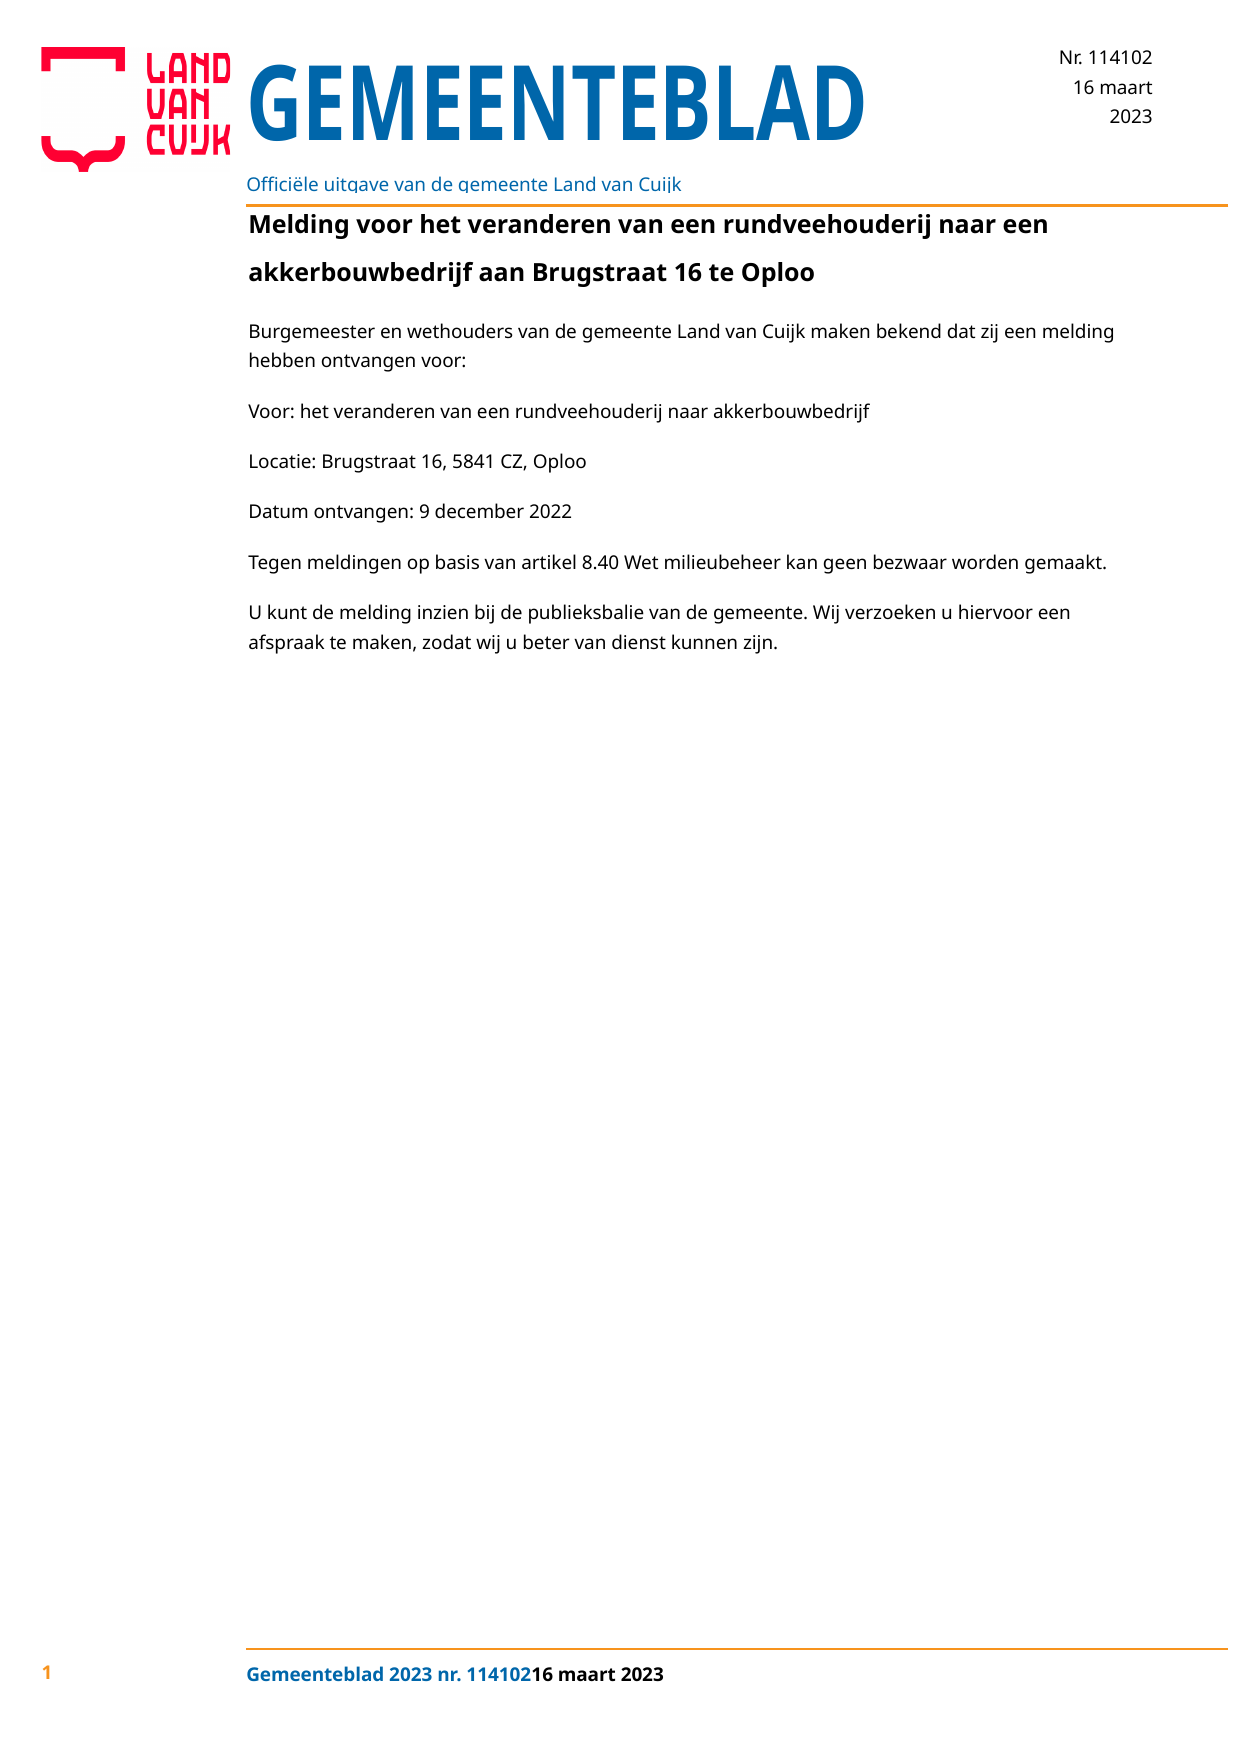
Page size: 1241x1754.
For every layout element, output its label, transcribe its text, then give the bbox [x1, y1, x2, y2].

text Datum ontvangen: 9 december 2022 [248, 499, 1152, 524]
text Voor: het veranderen van een rundveehouderij naar akkerbouwbedrijf [248, 398, 1152, 424]
text Burgemeester en wethouders van de gemeente Land van Cuijk maken bekend dat zij een melding hebben ontvangen voor: [248, 318, 1152, 373]
text Tegen meldingen op basis van artikel 8.40 Wet milieubeheer kan geen bezwaar worden gemaakt. [248, 549, 1152, 575]
text Locatie: Brugstraat 16, 5841 CZ, Oploo [248, 448, 1152, 474]
picture [41, 47, 231, 172]
text U kunt de melding inzien bij de publieksbalie van de gemeente. Wij verzoeken u hiervoor een afspraak te maken, zodat wij u beter van dienst kunnen zijn. [248, 599, 1152, 655]
text Melding voor het veranderen van een rundveehouderij naar een akkerbouwbedrijf aan Brugstraat 16 te Oploo [248, 207, 1152, 288]
